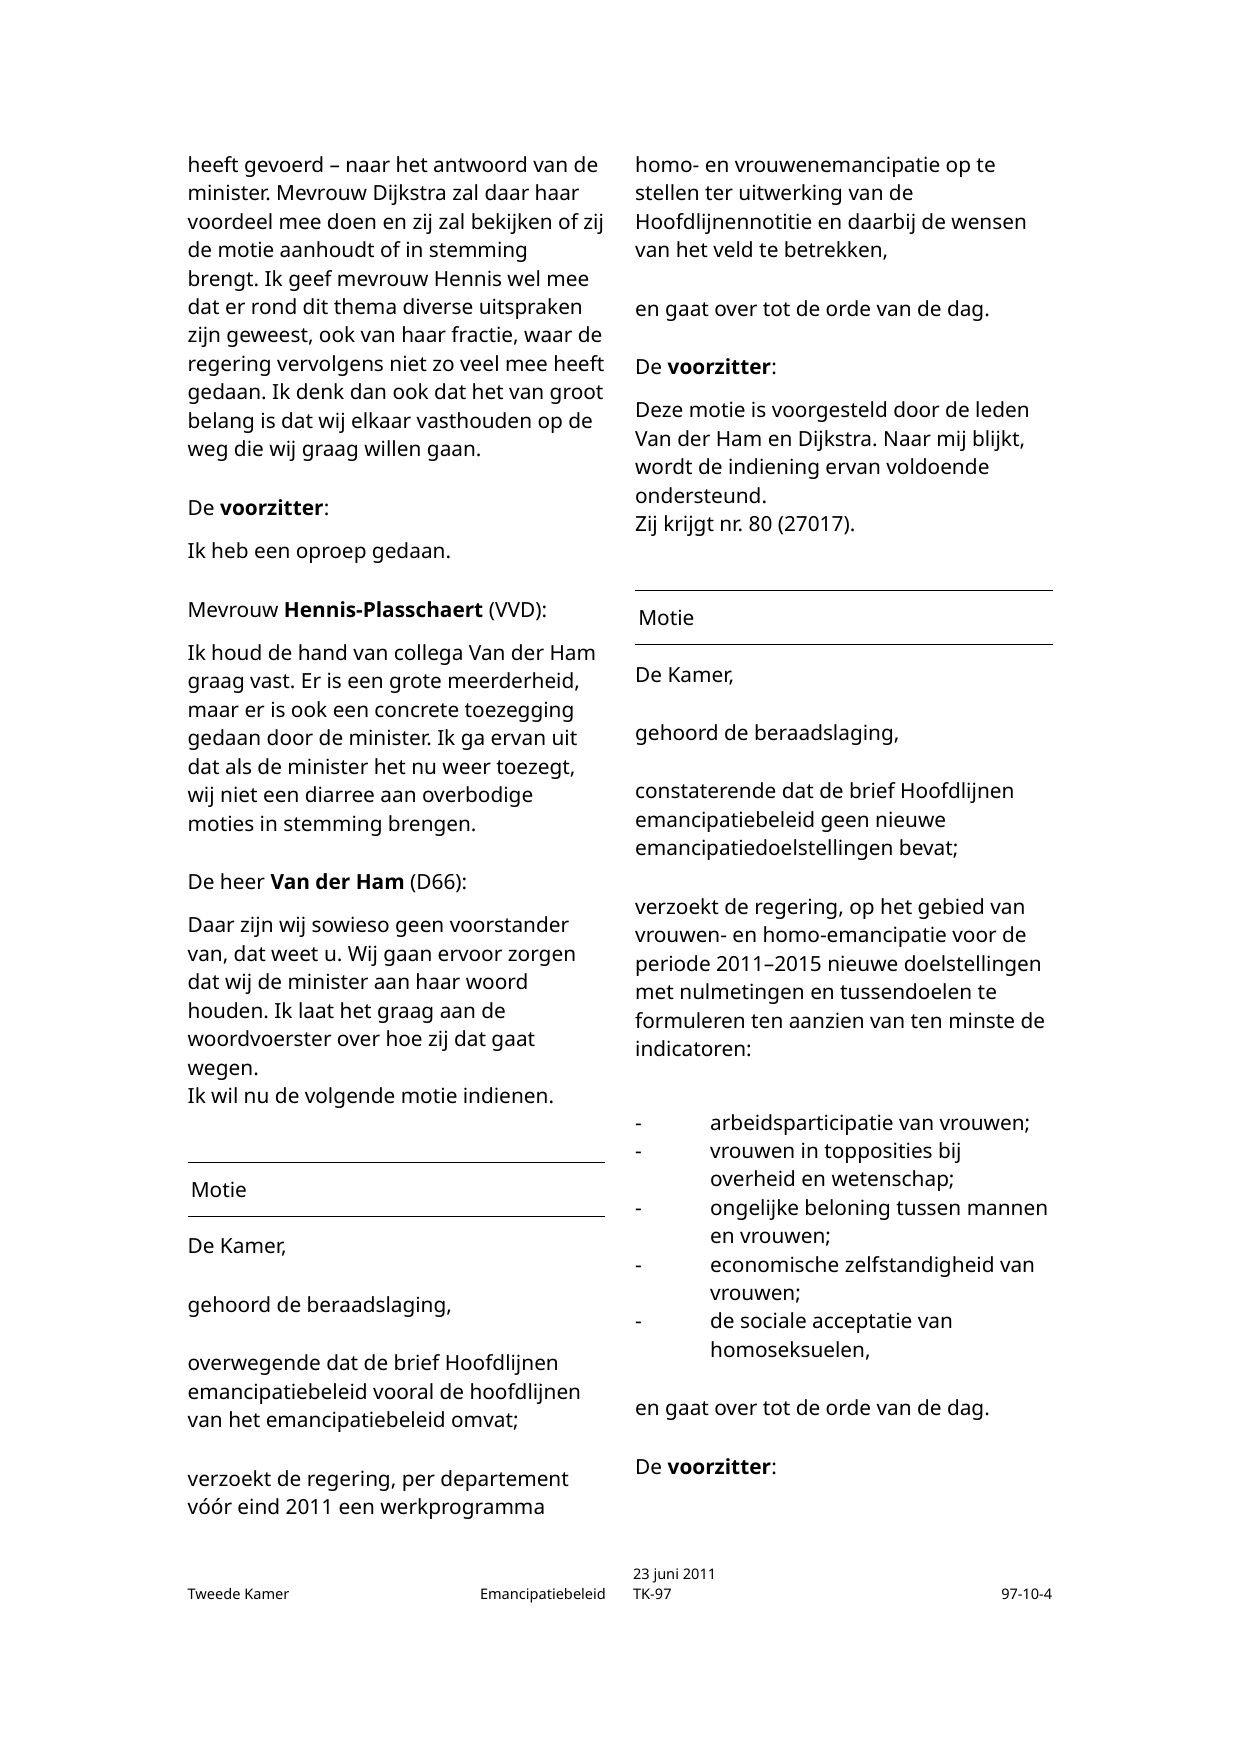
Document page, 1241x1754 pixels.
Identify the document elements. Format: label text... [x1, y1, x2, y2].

text De voorzitter: [187, 493, 605, 521]
text en gaat over tot de orde van de dag. [635, 294, 1053, 322]
text Deze motie is voorgesteld door de leden Van der Ham en Dijkstra. Naar mij blijkt, wordt de indiening ervan voldoende ondersteund. [635, 396, 1053, 509]
subtitle Motie [187, 1163, 605, 1217]
text De voorzitter: [635, 352, 1053, 381]
list economische zelfstandigheid van vrouwen; [635, 1250, 1053, 1307]
list ongelijke beloning tussen mannen en vrouwen; [635, 1193, 1053, 1250]
text overwegende dat de brief Hoofdlijnen emancipatiebeleid vooral de hoofdlijnen van het emancipatiebeleid omvat; [187, 1348, 605, 1434]
list vrouwen in topposities bij overheid en wetenschap; [635, 1136, 1053, 1193]
text De voorzitter: [635, 1452, 1053, 1480]
text Daar zijn wij sowieso geen voorstander van, dat weet u. Wij gaan ervoor zorgen dat wij de minister aan haar woord houden. Ik laat het graag aan de woordvoerster over hoe zij dat gaat wegen. [187, 911, 605, 1081]
text verzoekt de regering, per departement vóór eind 2011 een werkprogramma [187, 1464, 605, 1521]
text homo- en vrouwenemancipatie op te stellen ter uitwerking van de Hoofdlijnennotitie en daarbij de wensen van het veld te betrekken, [635, 150, 1053, 264]
list de sociale acceptatie van homoseksuelen, [635, 1307, 1053, 1363]
text heeft gevoerd – naar het antwoord van de minister. Mevrouw Dijkstra zal daar haar voordeel mee doen en zij zal bekijken of zij de motie aanhoudt of in stemming brengt. Ik geef mevrouw Hennis wel mee dat er rond dit thema diverse uitspraken zijn geweest, ook van haar fractie, waar de regering vervolgens niet zo veel mee heeft gedaan. Ik denk dan ook dat het van groot belang is dat wij elkaar vasthouden op de weg die wij graag willen gaan. [187, 150, 605, 463]
text Ik wil nu de volgende motie indienen. [187, 1081, 605, 1110]
list arbeidsparticipatie van vrouwen; [635, 1108, 1053, 1136]
text De Kamer, [635, 660, 1053, 688]
text Ik houd de hand van collega Van der Ham graag vast. Er is een grote meerderheid, maar er is ook een concrete toezegging gedaan door de minister. Ik ga ervan uit dat als de minister het nu weer toezegt, wij niet een diarree aan overbodige moties in stemming brengen. [187, 638, 605, 837]
text Ik heb een oproep gedaan. [187, 536, 605, 565]
text De Kamer, [187, 1232, 605, 1260]
text Mevrouw Hennis-Plasschaert (VVD): [187, 595, 605, 623]
text gehoord de beraadslaging, [635, 718, 1053, 747]
text Zij krijgt nr. 80 (27017). [635, 509, 1053, 538]
text verzoekt de regering, op het gebied van vrouwen- en homo-emancipatie voor de periode 2011–2015 nieuwe doelstellingen met nulmetingen en tussendoelen te formuleren ten aanzien van ten minste de indicatoren: [635, 892, 1053, 1063]
text gehoord de beraadslaging, [187, 1290, 605, 1318]
subtitle Motie [635, 591, 1053, 644]
text De heer Van der Ham (D66): [187, 867, 605, 896]
text constaterende dat de brief Hoofdlijnen emancipatiebeleid geen nieuwe emancipatiedoelstellingen bevat; [635, 777, 1053, 862]
text en gaat over tot de orde van de dag. [635, 1393, 1053, 1422]
